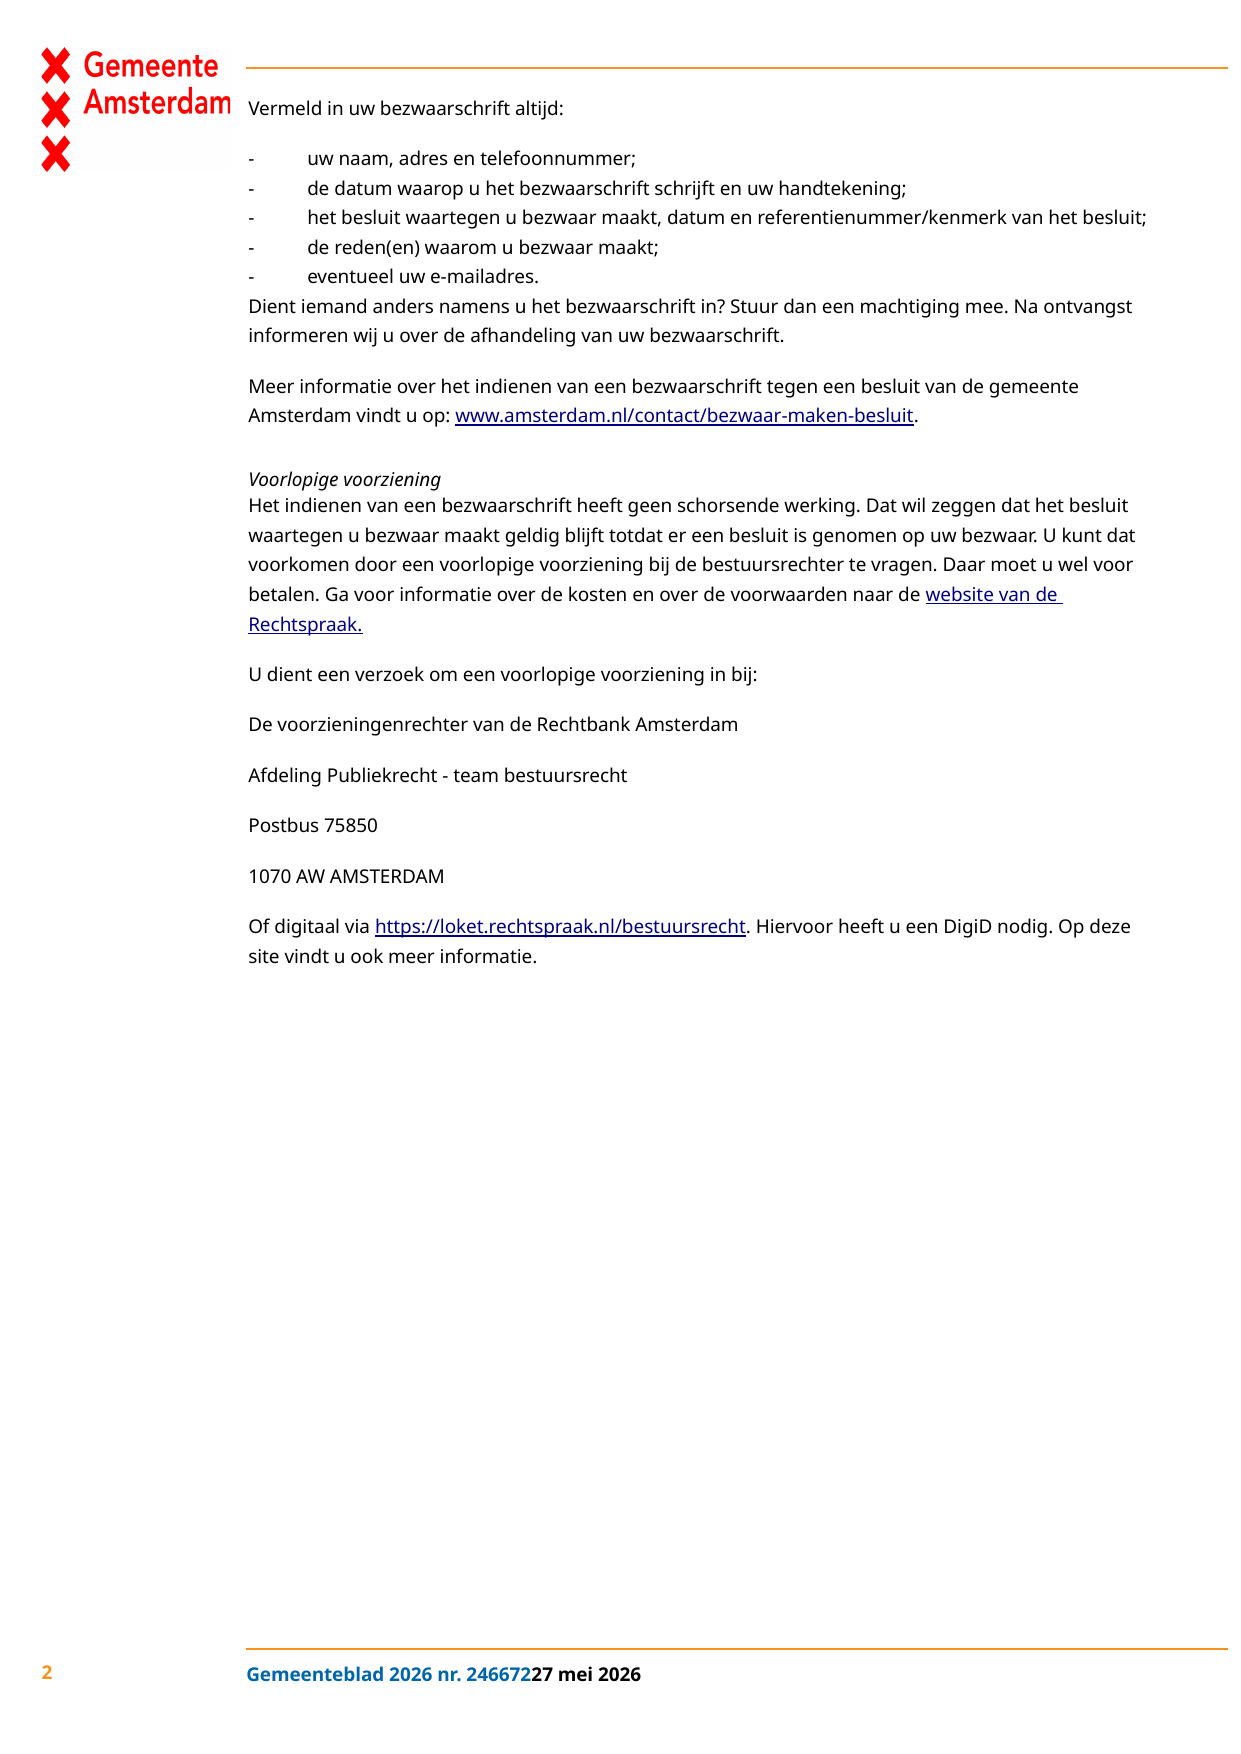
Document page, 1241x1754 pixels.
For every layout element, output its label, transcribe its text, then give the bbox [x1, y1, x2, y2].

text Afdeling Publiekrecht - team bestuursrecht [248, 762, 1152, 788]
text U dient een verzoek om een voorlopige voorziening in bij: [248, 661, 1152, 687]
list de datum waarop u het bezwaarschrift schrijft en uw handtekening; [248, 175, 1152, 201]
text Vermeld in uw bezwaarschrift altijd: [248, 95, 1152, 121]
text De voorzieningenrechter van de Rechtbank Amsterdam [248, 712, 1152, 737]
text Voorlopige voorziening [248, 467, 1152, 492]
list het besluit waartegen u bezwaar maakt, datum en referentienummer/kenmerk van het besluit; [248, 204, 1152, 230]
picture [41, 47, 231, 172]
text Het indienen van een bezwaarschrift heeft geen schorsende werking. Dat wil zeggen dat het besluit waartegen u bezwaar maakt geldig blijft totdat er een besluit is genomen op uw bezwaar. U kunt dat voorkomen door een voorlopige voorziening bij de bestuursrechter te vragen. Daar moet u wel voor betalen. Ga voor informatie over de kosten en over de voorwaarden naar de website van de Rechtspraak. [248, 492, 1152, 636]
text Meer informatie over het indienen van een bezwaarschrift tegen een besluit van de gemeente Amsterdam vindt u op: www.amsterdam.nl/contact/bezwaar-maken-besluit. [248, 373, 1152, 428]
text Dient iemand anders namens u het bezwaarschrift in? Stuur dan een machtiging mee. Na ontvangst informeren wij u over de afhandeling van uw bezwaarschrift. [248, 293, 1152, 348]
list uw naam, adres en telefoonnummer; [248, 145, 1152, 171]
text 1070 AW AMSTERDAM [248, 863, 1152, 888]
text Of digitaal via https://loket.rechtspraak.nl/bestuursrecht. Hiervoor heeft u een DigiD nodig. Op deze site vindt u ook meer informatie. [248, 913, 1152, 968]
text Postbus 75850 [248, 812, 1152, 838]
list eventueel uw e-mailadres. [248, 263, 1152, 289]
list de reden(en) waarom u bezwaar maakt; [248, 234, 1152, 260]
